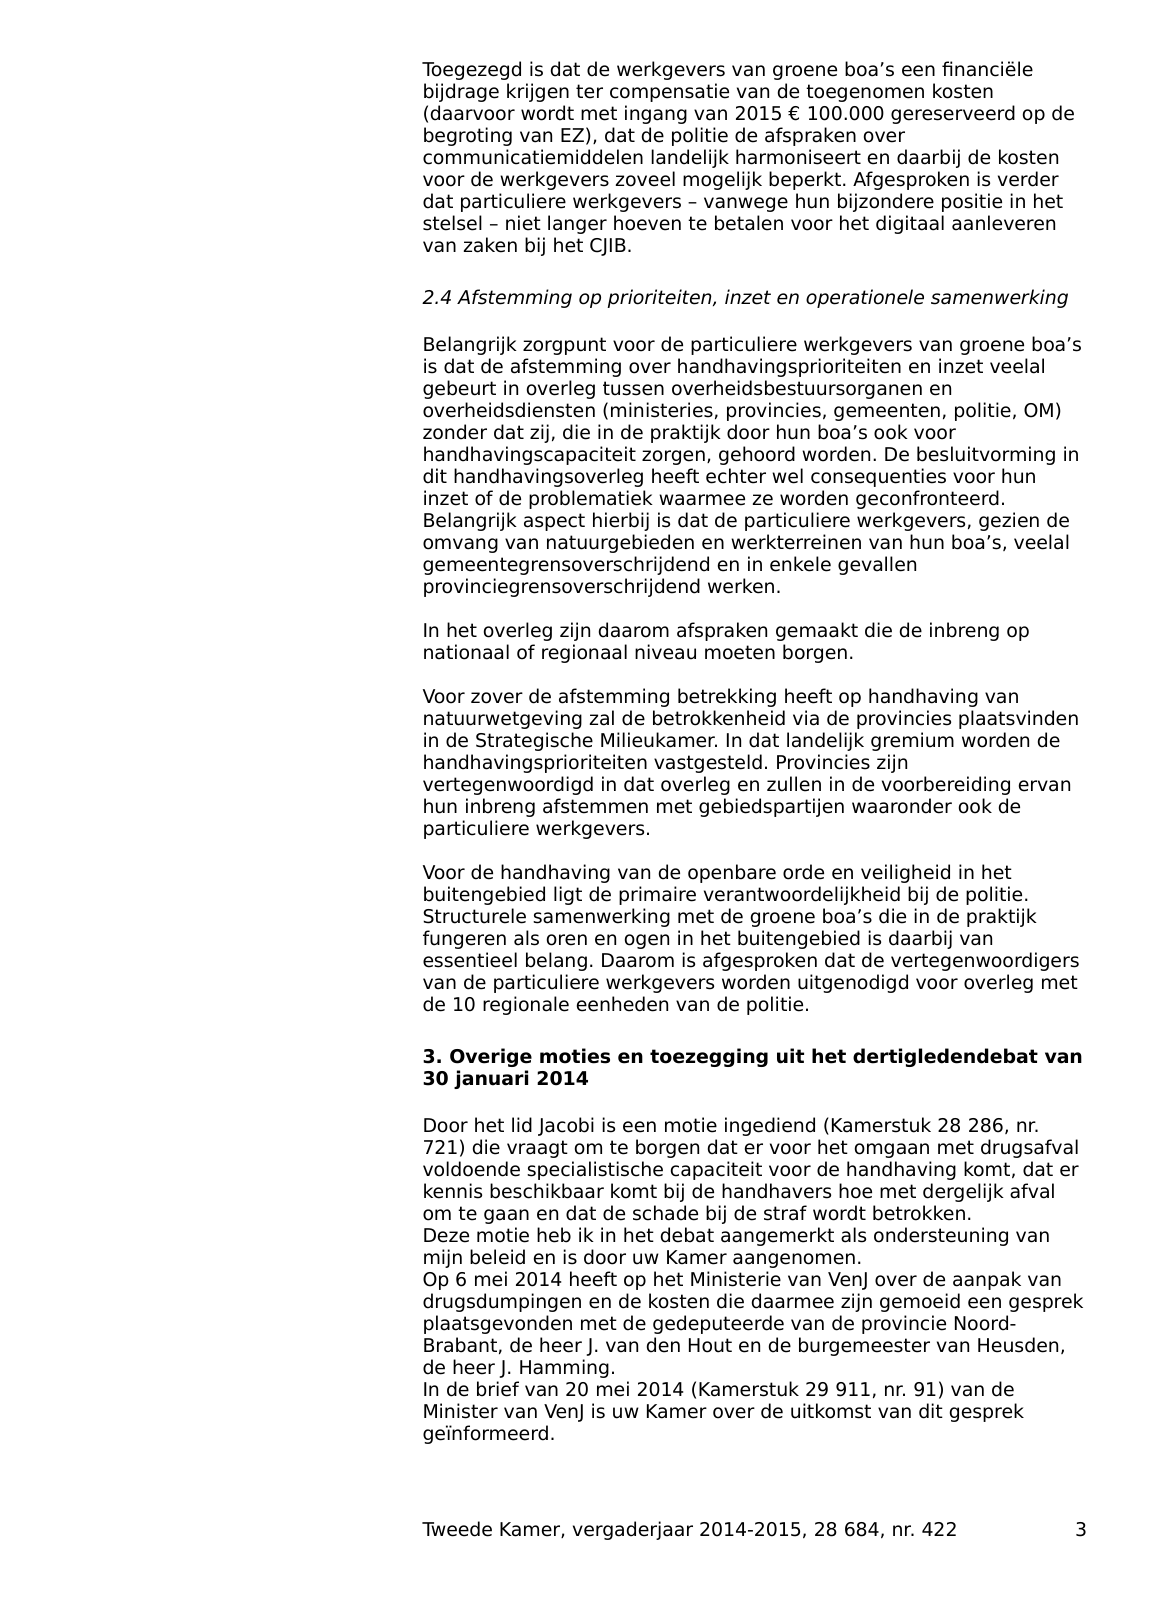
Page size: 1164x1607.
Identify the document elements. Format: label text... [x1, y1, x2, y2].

text Voor zover de afstemming betrekking heeft op handhaving van natuurwetgeving zal de betrokkenheid via de provincies plaatsvinden in de Strategische Milieukamer. In dat landelijk gremium worden de handhavingsprioriteiten vastgesteld. Provincies zijn vertegenwoordigd in dat overleg en zullen in de voorbereiding ervan hun inbreng afstemmen met gebiedspartijen waaronder ook de particuliere werkgevers. [422, 686, 1087, 840]
subtitle 2.4 Afstemming op prioriteiten, inzet en operationele samenwerking [422, 287, 1087, 309]
text Belangrijk zorgpunt voor de particuliere werkgevers van groene boa’s is dat de afstemming over handhavingsprioriteiten en inzet veelal gebeurt in overleg tussen overheidsbestuursorganen en overheidsdiensten (ministeries, provincies, gemeenten, politie, OM) zonder dat zij, die in de praktijk door hun boa’s ook voor handhavingscapaciteit zorgen, gehoord worden. De besluitvorming in dit handhavingsoverleg heeft echter wel consequenties voor hun inzet of de problematiek waarmee ze worden geconfronteerd. Belangrijk aspect hierbij is dat de particuliere werkgevers, gezien de omvang van natuurgebieden en werkterreinen van hun boa’s, veelal gemeentegrensoverschrijdend en in enkele gevallen provinciegrensoverschrijdend werken. [422, 334, 1087, 598]
subtitle 3. Overige moties en toezegging uit het dertigledendebat van 30 januari 2014 [422, 1046, 1087, 1090]
text Deze motie heb ik in het debat aangemerkt als ondersteuning van mijn beleid en is door uw Kamer aangenomen. [422, 1225, 1087, 1269]
text In het overleg zijn daarom afspraken gemaakt die de inbreng op nationaal of regionaal niveau moeten borgen. [422, 620, 1087, 664]
text In de brief van 20 mei 2014 (Kamerstuk 29 911, nr. 91) van de Minister van VenJ is uw Kamer over de uitkomst van dit gesprek geïnformeerd. [422, 1378, 1087, 1444]
text Voor de handhaving van de openbare orde en veiligheid in het buitengebied ligt de primaire verantwoordelijkheid bij de politie. Structurele samenwerking met de groene boa’s die in de praktijk fungeren als oren en ogen in het buitengebied is daarbij van essentieel belang. Daarom is afgesproken dat de vertegenwoordigers van de particuliere werkgevers worden uitgenodigd voor overleg met de 10 regionale eenheden van de politie. [422, 862, 1087, 1016]
text Op 6 mei 2014 heeft op het Ministerie van VenJ over de aanpak van drugsdumpingen en de kosten die daarmee zijn gemoeid een gesprek plaatsgevonden met de gedeputeerde van de provincie Noord-Brabant, de heer J. van den Hout en de burgemeester van Heusden, de heer J. Hamming. [422, 1269, 1087, 1378]
text Toegezegd is dat de werkgevers van groene boa’s een financiële bijdrage krijgen ter compensatie van de toegenomen kosten (daarvoor wordt met ingang van 2015 € 100.000 gereserveerd op de begroting van EZ), dat de politie de afspraken over communicatiemiddelen landelijk harmoniseert en daarbij de kosten voor de werkgevers zoveel mogelijk beperkt. Afgesproken is verder dat particuliere werkgevers – vanwege hun bijzondere positie in het stelsel – niet langer hoeven te betalen voor het digitaal aanleveren van zaken bij het CJIB. [422, 59, 1087, 257]
text Door het lid Jacobi is een motie ingediend (Kamerstuk 28 286, nr. 721) die vraagt om te borgen dat er voor het omgaan met drugsafval voldoende specialistische capaciteit voor de handhaving komt, dat er kennis beschikbaar komt bij de handhavers hoe met dergelijk afval om te gaan en dat de schade bij de straf wordt betrokken. [422, 1115, 1087, 1225]
